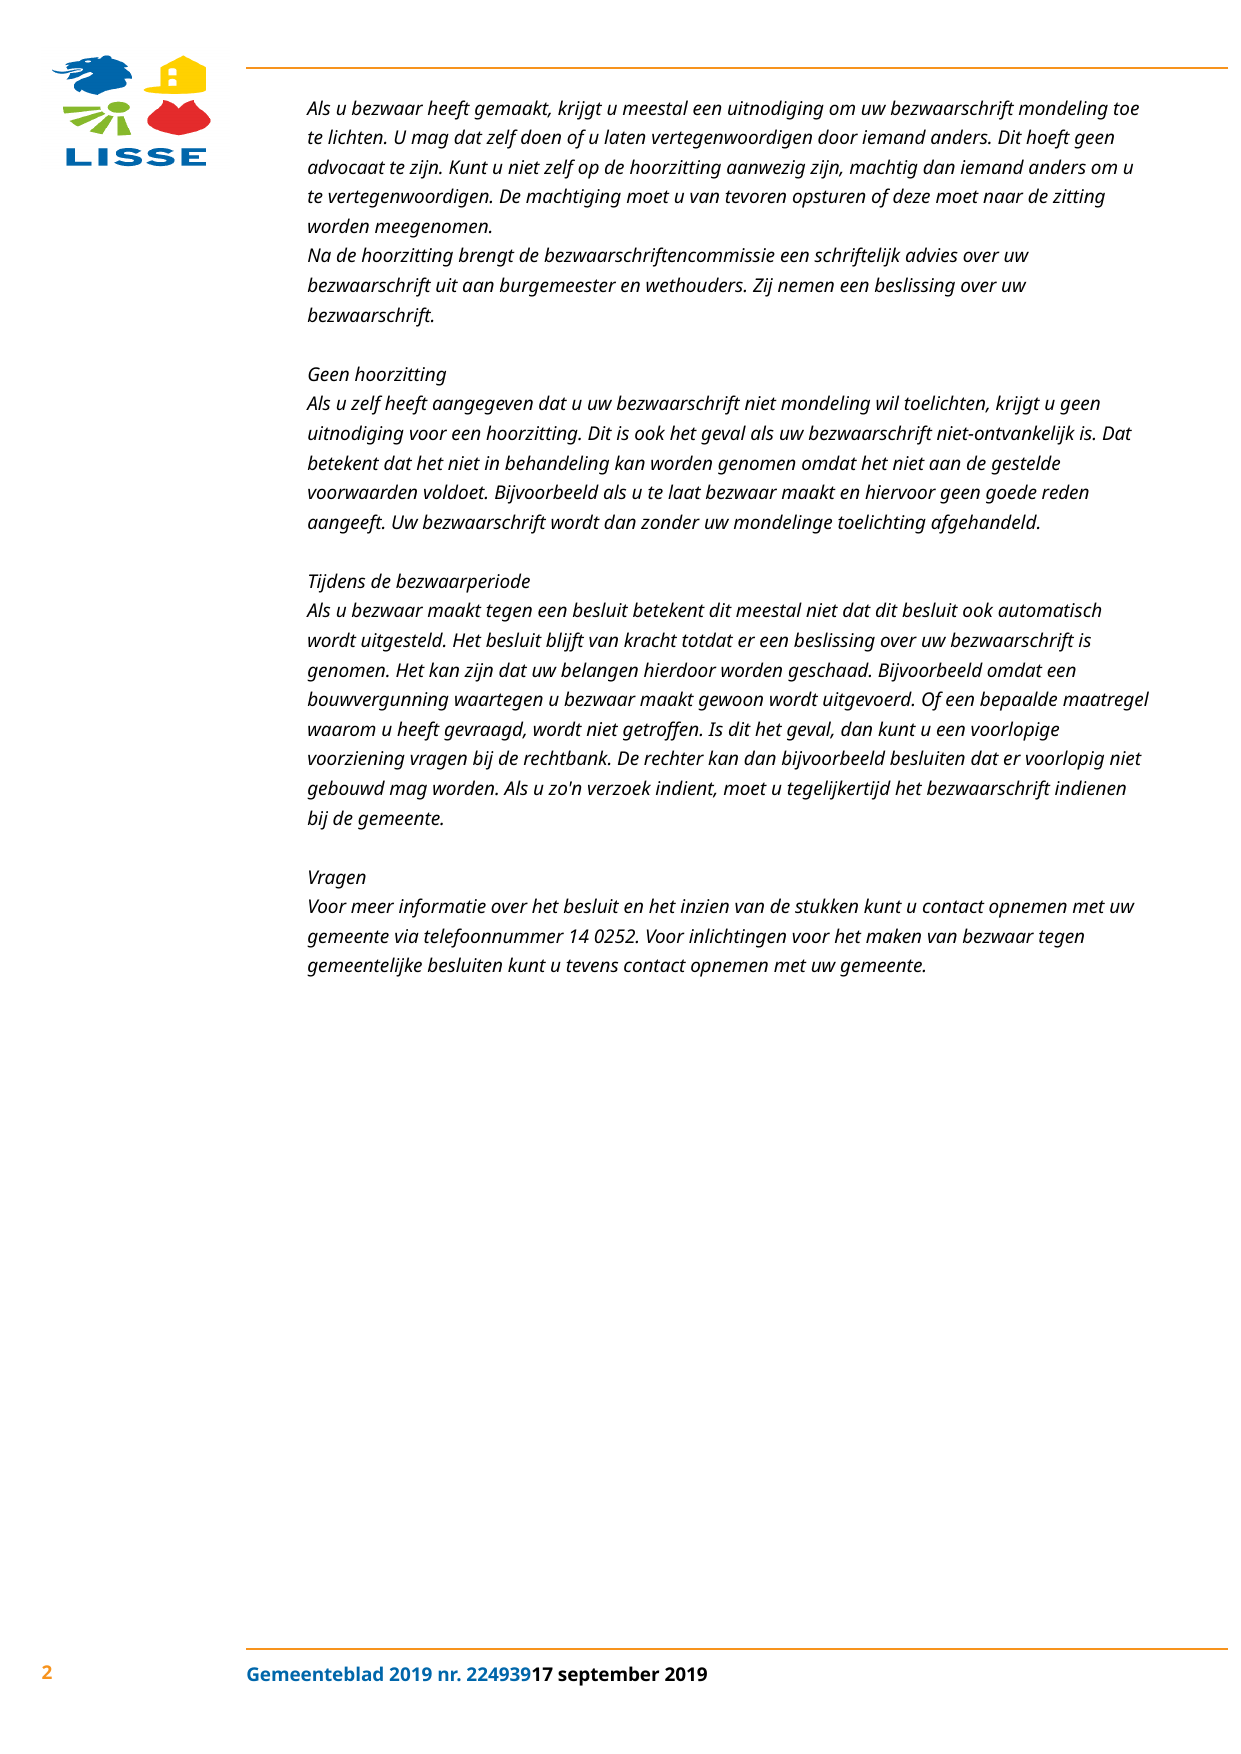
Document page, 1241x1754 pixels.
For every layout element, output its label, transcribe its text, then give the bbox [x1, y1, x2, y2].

list Na de hoorzitting brengt de bezwaarschriftencommissie een schriftelijk advies over uw bezwaarschrift uit aan burgemeester en wethouders. Zij nemen een beslissing over uw bezwaarschrift. [248, 243, 1152, 328]
list Tijdens de bezwaarperiode [248, 568, 1152, 594]
list Voor meer informatie over het besluit en het inzien van de stukken kunt u contact opnemen met uw gemeente via telefoonnummer 14 0252. Voor inlichtingen voor het maken van bezwaar tegen gemeentelijke besluiten kunt u tevens contact opnemen met uw gemeente. [248, 893, 1152, 978]
list Als u bezwaar heeft gemaakt, krijgt u meestal een uitnodiging om uw bezwaarschrift mondeling toe te lichten. U mag dat zelf doen of u laten vertegenwoordigen door iemand anders. Dit hoeft geen advocaat te zijn. Kunt u niet zelf op de hoorzitting aanwezig zijn, machtig dan iemand anders om u te vertegenwoordigen. De machtiging moet u van tevoren opsturen of deze moet naar de zitting worden meegenomen. [248, 95, 1152, 239]
list Als u bezwaar maakt tegen een besluit betekent dit meestal niet dat dit besluit ook automatisch wordt uitgesteld. Het besluit blijft van kracht totdat er een beslissing over uw bezwaarschrift is genomen. Het kan zijn dat uw belangen hierdoor worden geschaad. Bijvoorbeeld omdat een bouwvergunning waartegen u bezwaar maakt gewoon wordt uitgevoerd. Of een bepaalde maatregel waarom u heeft gevraagd, wordt niet getroffen. Is dit het geval, dan kunt u een voorlopige voorziening vragen bij de rechtbank. De rechter kan dan bijvoorbeeld besluiten dat er voorlopig niet gebouwd mag worden. Als u zo'n verzoek indient, moet u tegelijkertijd het bezwaarschrift indienen bij de gemeente. [248, 598, 1152, 831]
picture [41, 47, 231, 172]
list Als u zelf heeft aangegeven dat u uw bezwaarschrift niet mondeling wil toelichten, krijgt u geen uitnodiging voor een hoorzitting. Dit is ook het geval als uw bezwaarschrift niet-ontvankelijk is. Dat betekent dat het niet in behandeling kan worden genomen omdat het niet aan de gestelde voorwaarden voldoet. Bijvoorbeeld als u te laat bezwaar maakt en hiervoor geen goede reden aangeeft. Uw bezwaarschrift wordt dan zonder uw mondelinge toelichting afgehandeld. [248, 391, 1152, 535]
list Vragen [248, 864, 1152, 890]
list Geen hoorzitting [248, 361, 1152, 387]
